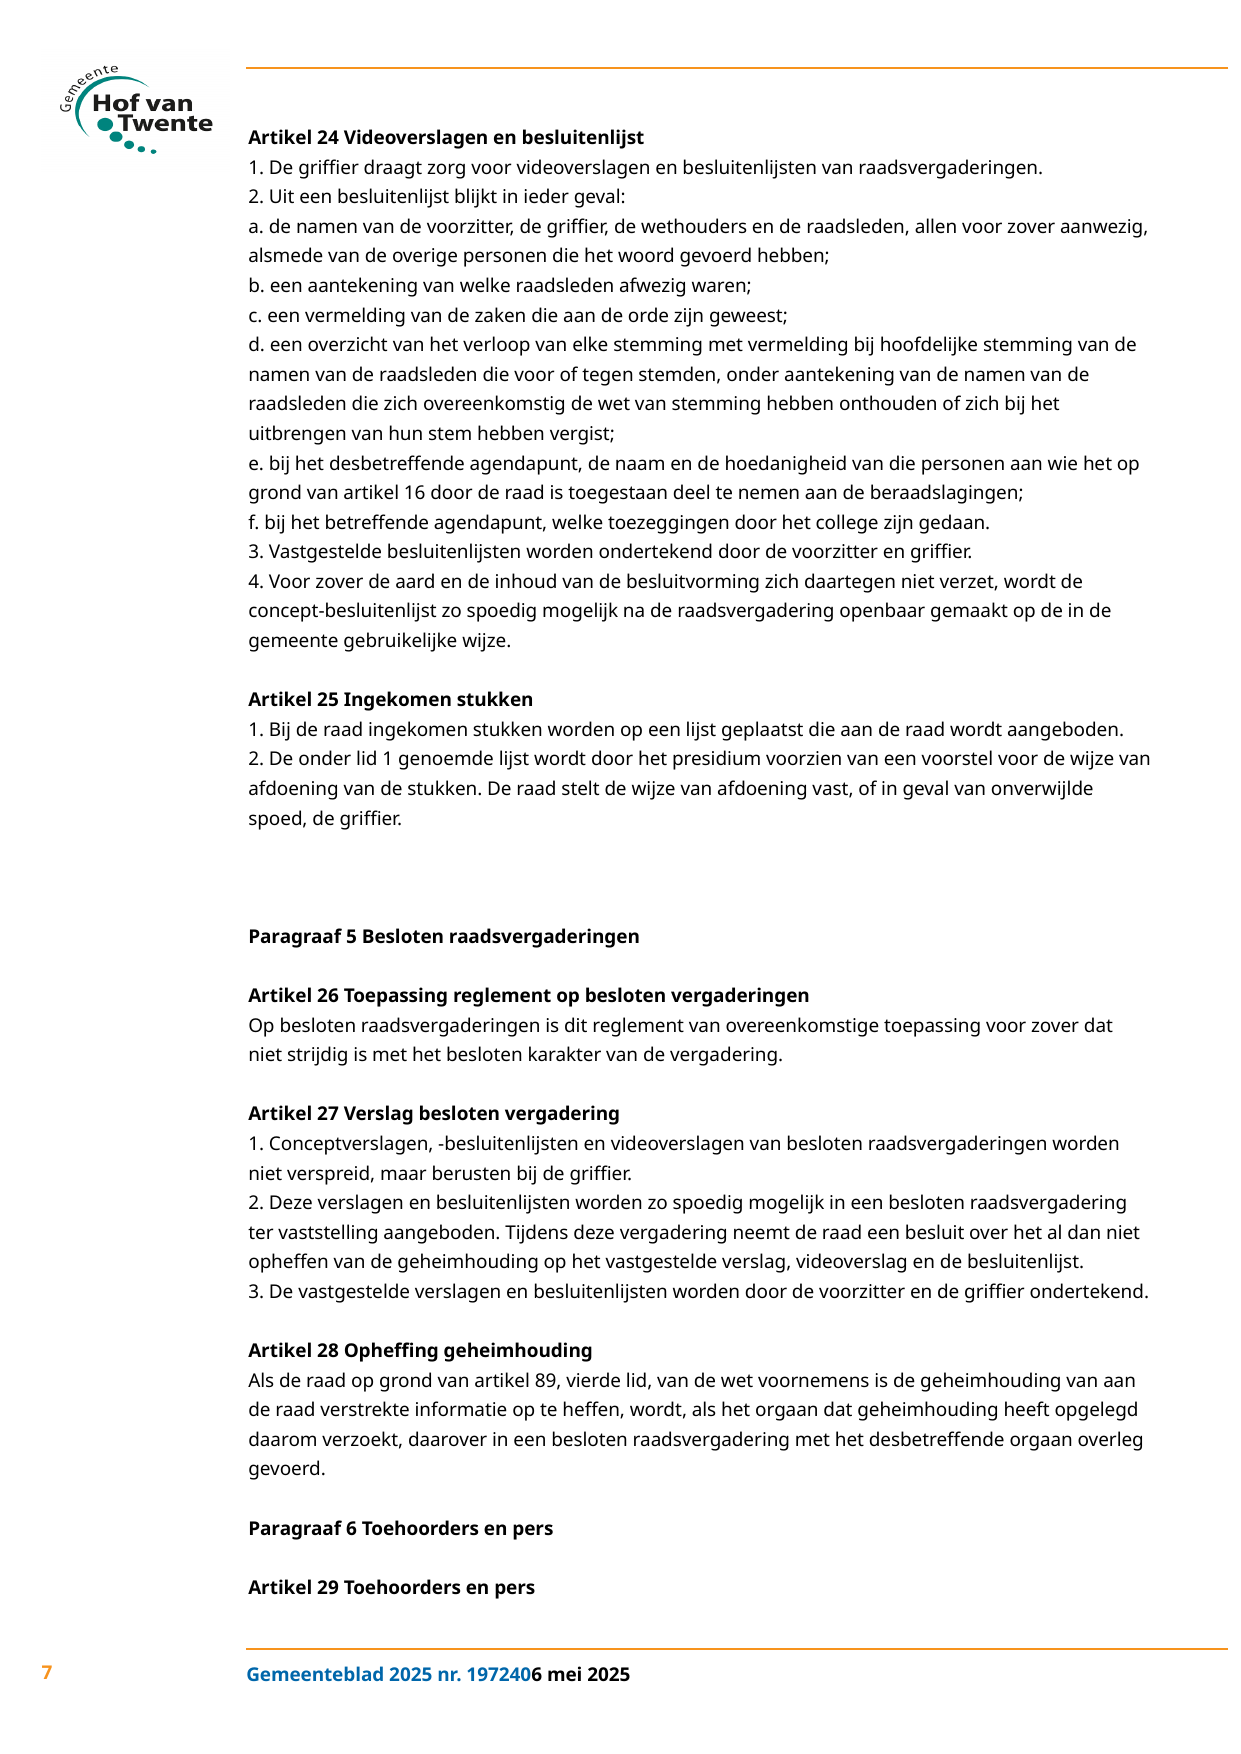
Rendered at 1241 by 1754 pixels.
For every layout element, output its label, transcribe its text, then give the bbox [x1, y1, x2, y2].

text e. bij het desbetreffende agendapunt, de naam en de hoedanigheid van die personen aan wie het op grond van artikel 16 door de raad is toegestaan deel te nemen aan de beraadslagingen; [248, 450, 1152, 505]
text Artikel 29 Toehoorders en pers [248, 1574, 1152, 1600]
text c. een vermelding van de zaken die aan de orde zijn geweest; [248, 302, 1152, 328]
text 2. Uit een besluitenlijst blijkt in ieder geval: [248, 183, 1152, 209]
text d. een overzicht van het verloop van elke stemming met vermelding bij hoofdelijke stemming van de namen van de raadsleden die voor of tegen stemden, onder aantekening van de namen van de raadsleden die zich overeenkomstig de wet van stemming hebben onthouden of zich bij het uitbrengen van hun stem hebben vergist; [248, 331, 1152, 446]
picture [41, 47, 231, 172]
text Paragraaf 6 Toehoorders en pers [248, 1515, 1152, 1541]
text Op besloten raadsvergaderingen is dit reglement van overeenkomstige toepassing voor zover dat niet strijdig is met het besloten karakter van de vergadering. [248, 1012, 1152, 1067]
text b. een aantekening van welke raadsleden afwezig waren; [248, 272, 1152, 298]
text Artikel 27 Verslag besloten vergadering [248, 1101, 1152, 1126]
text Artikel 25 Ingekomen stukken [248, 686, 1152, 712]
text Als de raad op grond van artikel 89, vierde lid, van de wet voornemens is de geheimhouding van aan de raad verstrekte informatie op te heffen, wordt, als het orgaan dat geheimhouding heeft opgelegd daarom verzoekt, daarover in een besloten raadsvergadering met het desbetreffende orgaan overleg gevoerd. [248, 1367, 1152, 1481]
text 1. Bij de raad ingekomen stukken worden op een lijst geplaatst die aan de raad wordt aangeboden. [248, 716, 1152, 742]
text Artikel 24 Videoverslagen en besluitenlijst [248, 124, 1152, 150]
text a. de namen van de voorzitter, de griffier, de wethouders en de raadsleden, allen voor zover aanwezig, alsmede van de overige personen die het woord gevoerd hebben; [248, 213, 1152, 268]
text Paragraaf 5 Besloten raadsvergaderingen [248, 923, 1152, 949]
text 4. Voor zover de aard en de inhoud van de besluitvorming zich daartegen niet verzet, wordt de concept-besluitenlijst zo spoedig mogelijk na de raadsvergadering openbaar gemaakt op de in de gemeente gebruikelijke wijze. [248, 568, 1152, 653]
text f. bij het betreffende agendapunt, welke toezeggingen door het college zijn gedaan. [248, 509, 1152, 535]
text Artikel 28 Opheffing geheimhouding [248, 1337, 1152, 1363]
text 3. Vastgestelde besluitenlijsten worden ondertekend door de voorzitter en griffier. [248, 538, 1152, 564]
text 1. De griffier draagt zorg voor videoverslagen en besluitenlijsten van raadsvergaderingen. [248, 154, 1152, 180]
text 3. De vastgestelde verslagen en besluitenlijsten worden door de voorzitter en de griffier ondertekend. [248, 1278, 1152, 1304]
text 2. De onder lid 1 genoemde lijst wordt door het presidium voorzien van een voorstel voor de wijze van afdoening van de stukken. De raad stelt de wijze van afdoening vast, of in geval van onverwijlde spoed, de griffier. [248, 746, 1152, 831]
text 2. Deze verslagen en besluitenlijsten worden zo spoedig mogelijk in een besloten raadsvergadering ter vaststelling aangeboden. Tijdens deze vergadering neemt de raad een besluit over het al dan niet opheffen van de geheimhouding op het vastgestelde verslag, videoverslag en de besluitenlijst. [248, 1189, 1152, 1274]
text Artikel 26 Toepassing reglement op besloten vergaderingen [248, 982, 1152, 1008]
text 1. Conceptverslagen, -besluitenlijsten en videoverslagen van besloten raadsvergaderingen worden niet verspreid, maar berusten bij de griffier. [248, 1130, 1152, 1186]
